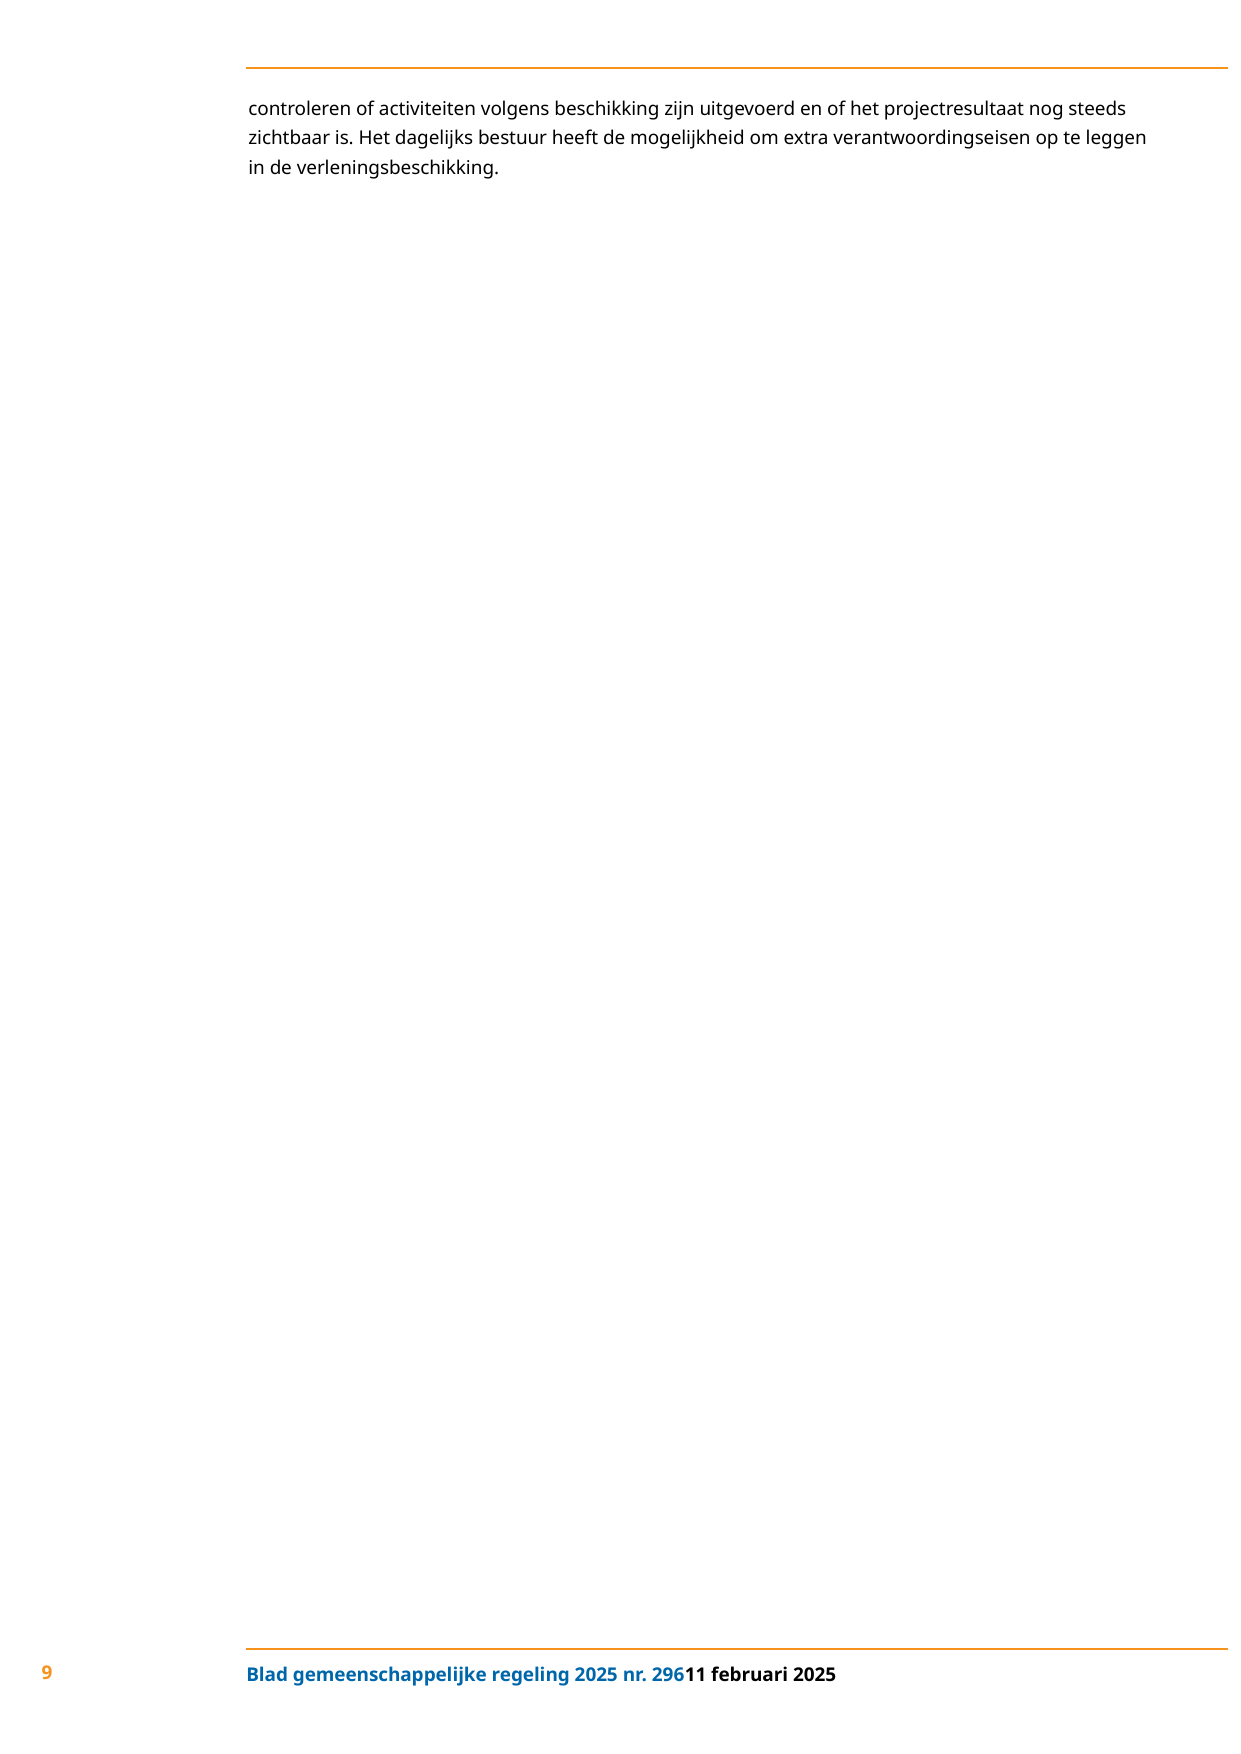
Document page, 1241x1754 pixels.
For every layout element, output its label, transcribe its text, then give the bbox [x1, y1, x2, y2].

picture [41, 47, 231, 172]
text controleren of activiteiten volgens beschikking zijn uitgevoerd en of het projectresultaat nog steeds zichtbaar is. Het dagelijks bestuur heeft de mogelijkheid om extra verantwoordingseisen op te leggen in de verleningsbeschikking. [248, 95, 1152, 180]
